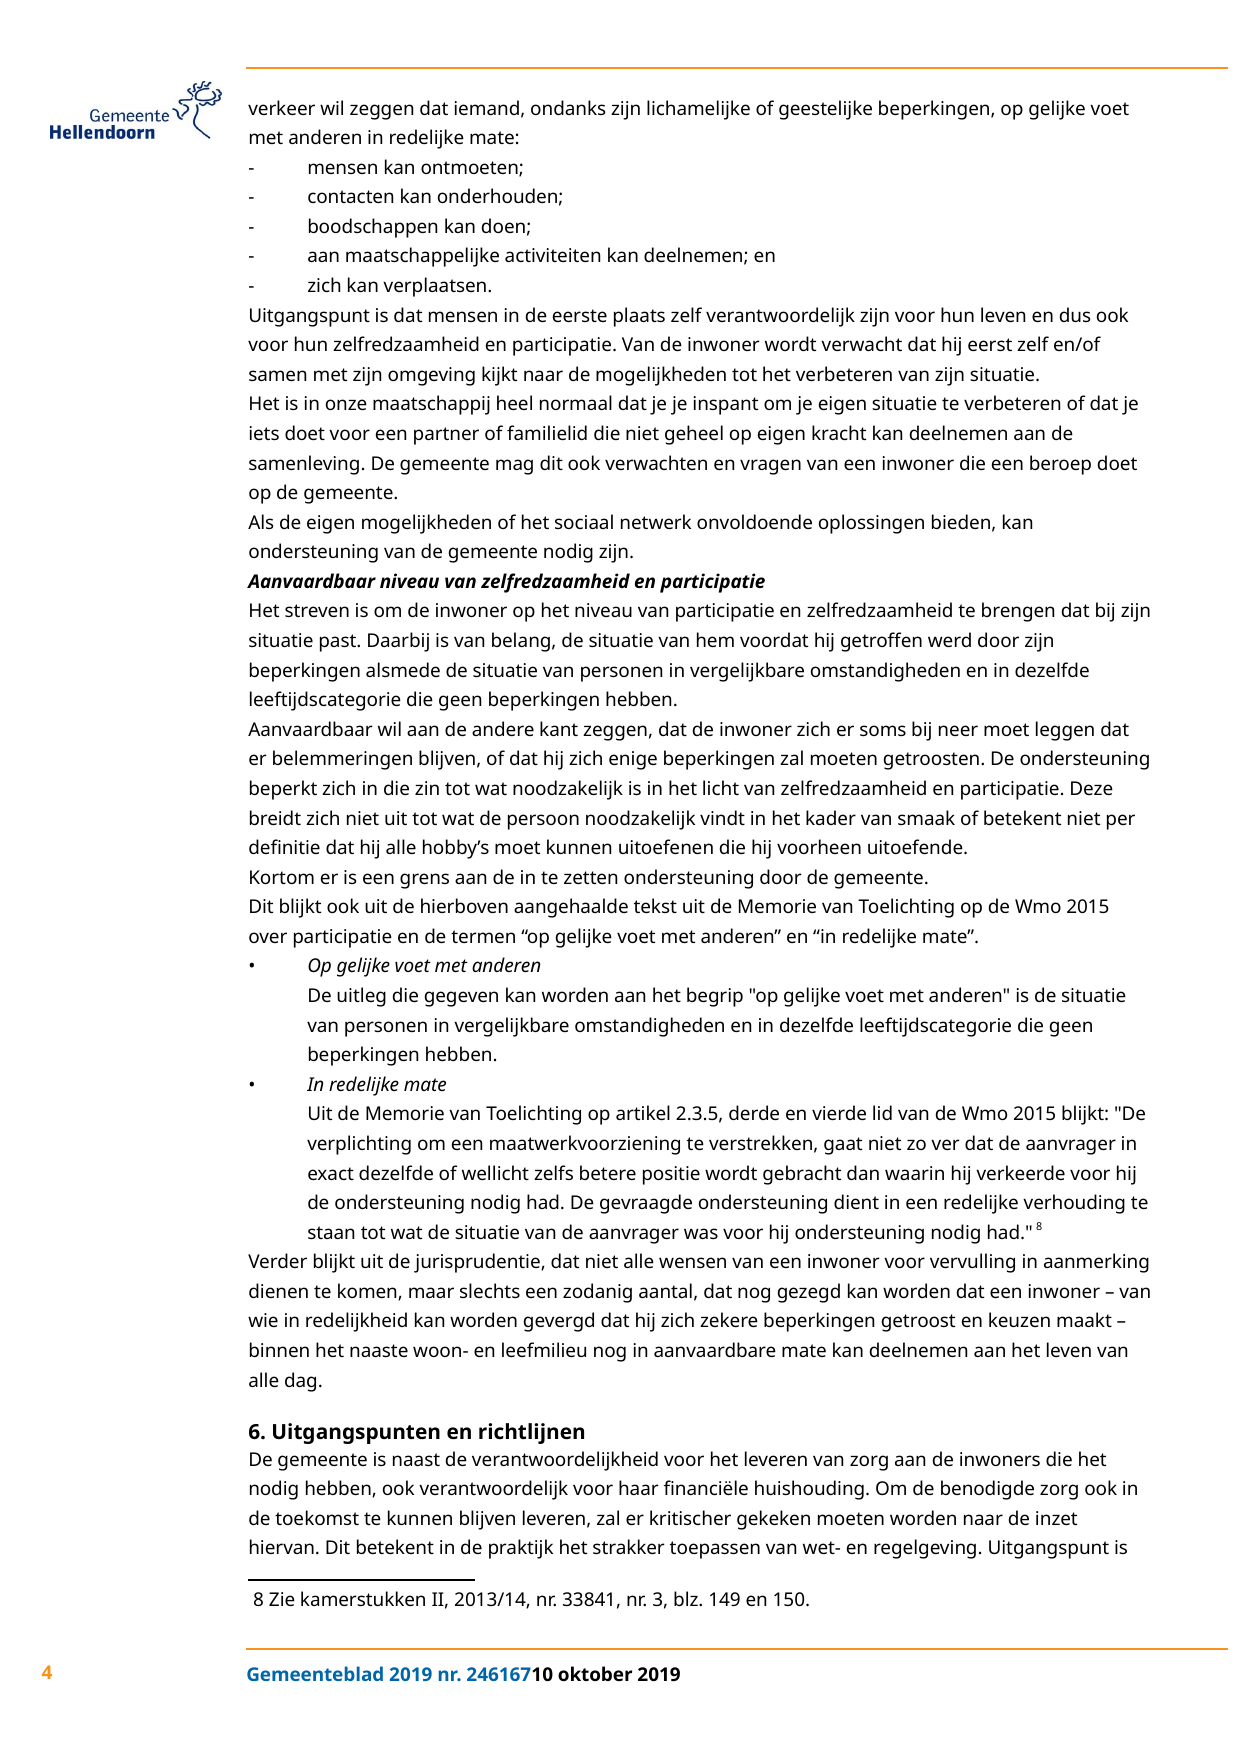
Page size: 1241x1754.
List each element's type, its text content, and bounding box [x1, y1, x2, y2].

list De uitleg die gegeven kan worden aan het begrip "op gelijke voet met anderen" is de situatie van personen in vergelijkbare omstandigheden en in dezelfde leeftijdscategorie die geen beperkingen hebben. [248, 982, 1152, 1067]
list In redelijke mate [248, 1071, 1152, 1097]
text Aanvaardbaar wil aan de andere kant zeggen, dat de inwoner zich er soms bij neer moet leggen dat er belemmeringen blijven, of dat hij zich enige beperkingen zal moeten getroosten. De ondersteuning beperkt zich in die zin tot wat noodzakelijk is in het licht van zelfredzaamheid en participatie. Deze breidt zich niet uit tot wat de persoon noodzakelijk vindt in het kader van smaak of betekent niet per definitie dat hij alle hobby’s moet kunnen uitoefenen die hij voorheen uitoefende. [248, 716, 1152, 860]
text Verder blijkt uit de jurisprudentie, dat niet alle wensen van een inwoner voor vervulling in aanmerking dienen te komen, maar slechts een zodanig aantal, dat nog gezegd kan worden dat een inwoner – van wie in redelijkheid kan worden gevergd dat hij zich zekere beperkingen getroost en keuzen maakt – binnen het naaste woon- en leefmilieu nog in aanvaardbare mate kan deelnemen aan het leven van alle dag. [248, 1248, 1152, 1393]
text Het streven is om de inwoner op het niveau van participatie en zelfredzaamheid te brengen dat bij zijn situatie past. Daarbij is van belang, de situatie van hem voordat hij getroffen werd door zijn beperkingen alsmede de situatie van personen in vergelijkbare omstandigheden en in dezelfde leeftijdscategorie die geen beperkingen hebben. [248, 598, 1152, 712]
list Zie kamerstukken II, 2013/14, nr. 33841, nr. 3, blz. 149 en 150. [248, 1586, 1152, 1612]
list mensen kan ontmoeten; [248, 154, 1152, 180]
list zich kan verplaatsen. [248, 272, 1152, 298]
text Aanvaardbaar niveau van zelfredzaamheid en participatie [248, 568, 1152, 594]
text 6. Uitgangspunten en richtlijnen [248, 1417, 1152, 1446]
text De gemeente is naast de verantwoordelijkheid voor het leveren van zorg aan de inwoners die het nodig hebben, ook verantwoordelijk voor haar financiële huishouding. Om de benodigde zorg ook in de toekomst te kunnen blijven leveren, zal er kritischer gekeken moeten worden naar de inzet hiervan. Dit betekent in de praktijk het strakker toepassen van wet- en regelgeving. Uitgangspunt is [248, 1446, 1152, 1560]
list contacten kan onderhouden; [248, 183, 1152, 209]
list boodschappen kan doen; [248, 213, 1152, 239]
list aan maatschappelijke activiteiten kan deelnemen; en [248, 243, 1152, 268]
text verkeer wil zeggen dat iemand, ondanks zijn lichamelijke of geestelijke beperkingen, op gelijke voet met anderen in redelijke mate: [248, 95, 1152, 150]
text Uitgangspunt is dat mensen in de eerste plaats zelf verantwoordelijk zijn voor hun leven en dus ook voor hun zelfredzaamheid en participatie. Van de inwoner wordt verwacht dat hij eerst zelf en/of samen met zijn omgeving kijkt naar de mogelijkheden tot het verbeteren van zijn situatie. [248, 302, 1152, 387]
picture [41, 47, 231, 172]
text Dit blijkt ook uit de hierboven aangehaalde tekst uit de Memorie van Toelichting op de Wmo 2015 over participatie en de termen “op gelijke voet met anderen” en “in redelijke mate”. [248, 893, 1152, 949]
text Het is in onze maatschappij heel normaal dat je je inspant om je eigen situatie te verbeteren of dat je iets doet voor een partner of familielid die niet geheel op eigen kracht kan deelnemen aan de samenleving. De gemeente mag dit ook verwachten en vragen van een inwoner die een beroep doet op de gemeente. [248, 391, 1152, 505]
text Als de eigen mogelijkheden of het sociaal netwerk onvoldoende oplossingen bieden, kan ondersteuning van de gemeente nodig zijn. [248, 509, 1152, 564]
list Uit de Memorie van Toelichting op artikel 2.3.5, derde en vierde lid van de Wmo 2015 blijkt: "De verplichting om een maatwerkvoorziening te verstrekken, gaat niet zo ver dat de aanvrager in exact dezelfde of wellicht zelfs betere positie wordt gebracht dan waarin hij verkeerde voor hij de ondersteuning nodig had. De gevraagde ondersteuning dient in een redelijke verhouding te staan tot wat de situatie van de aanvrager was voor hij ondersteuning nodig had." [248, 1101, 1152, 1245]
text Kortom er is een grens aan de in te zetten ondersteuning door de gemeente. [248, 864, 1152, 890]
list Op gelijke voet met anderen [248, 953, 1152, 978]
